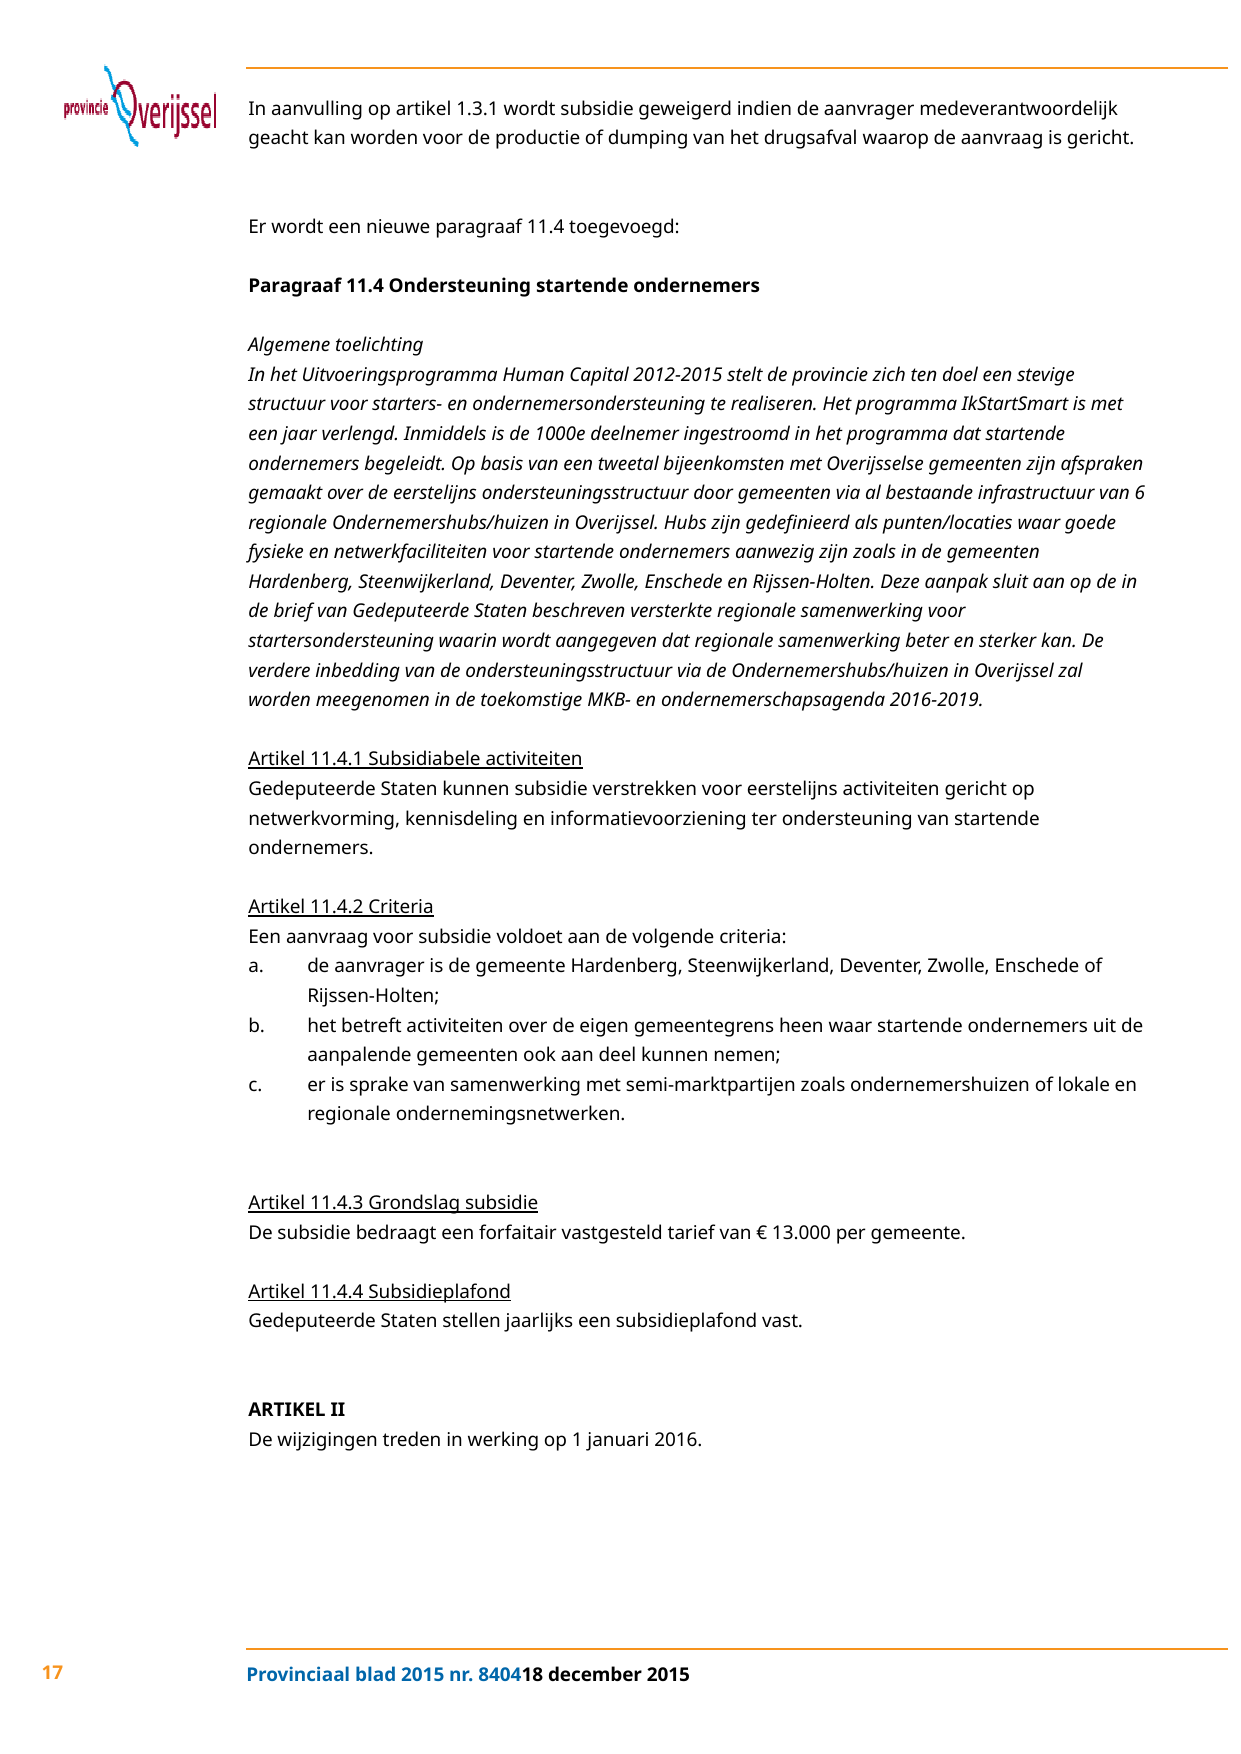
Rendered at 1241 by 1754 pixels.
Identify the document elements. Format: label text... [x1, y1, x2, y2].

text ARTIKEL II [248, 1396, 1152, 1422]
text De wijzigingen treden in werking op 1 januari 2016. [248, 1426, 1152, 1452]
list er is sprake van samenwerking met semi-marktpartijen zoals ondernemershuizen of lokale en regionale ondernemingsnetwerken. [248, 1071, 1152, 1126]
text De subsidie bedraagt een forfaitair vastgesteld tarief van € 13.000 per gemeente. [248, 1219, 1152, 1245]
text Artikel 11.4.1 Subsidiabele activiteiten [248, 746, 1152, 771]
text Paragraaf 11.4 Ondersteuning startende ondernemers [248, 272, 1152, 298]
picture [41, 47, 231, 172]
text Gedeputeerde Staten stellen jaarlijks een subsidieplafond vast. [248, 1308, 1152, 1333]
text In het Uitvoeringsprogramma Human Capital 2012-2015 stelt de provincie zich ten doel een stevige structuur voor starters- en ondernemersondersteuning te realiseren. Het programma IkStartSmart is met een jaar verlengd. Inmiddels is de 1000e deelnemer ingestroomd in het programma dat startende ondernemers begeleidt. Op basis van een tweetal bijeenkomsten met Overijsselse gemeenten zijn afspraken gemaakt over de eerstelijns ondersteuningsstructuur door gemeenten via al bestaande infrastructuur van 6 regionale Ondernemershubs/huizen in Overijssel. Hubs zijn gedefinieerd als punten/locaties waar goede fysieke en netwerkfaciliteiten voor startende ondernemers aanwezig zijn zoals in de gemeenten Hardenberg, Steenwijkerland, Deventer, Zwolle, Enschede en Rijssen-Holten. Deze aanpak sluit aan op de in de brief van Gedeputeerde Staten beschreven versterkte regionale samenwerking voor startersondersteuning waarin wordt aangegeven dat regionale samenwerking beter en sterker kan. De verdere inbedding van de ondersteuningsstructuur via de Ondernemershubs/huizen in Overijssel zal worden meegenomen in de toekomstige MKB- en ondernemerschapsagenda 2016-2019. [248, 361, 1152, 712]
text Algemene toelichting [248, 331, 1152, 357]
list het betreft activiteiten over de eigen gemeentegrens heen waar startende ondernemers uit de aanpalende gemeenten ook aan deel kunnen nemen; [248, 1012, 1152, 1067]
text Artikel 11.4.3 Grondslag subsidie [248, 1189, 1152, 1215]
list de aanvrager is de gemeente Hardenberg, Steenwijkerland, Deventer, Zwolle, Enschede of Rijssen-Holten; [248, 953, 1152, 1008]
text In aanvulling op artikel 1.3.1 wordt subsidie geweigerd indien de aanvrager medeverantwoordelijk geacht kan worden voor de productie of dumping van het drugsafval waarop de aanvraag is gericht. [248, 95, 1152, 150]
text Artikel 11.4.4 Subsidieplafond [248, 1278, 1152, 1304]
text Er wordt een nieuwe paragraaf 11.4 toegevoegd: [248, 213, 1152, 239]
text Gedeputeerde Staten kunnen subsidie verstrekken voor eerstelijns activiteiten gericht op netwerkvorming, kennisdeling en informatievoorziening ter ondersteuning van startende ondernemers. [248, 775, 1152, 860]
text Artikel 11.4.2 Criteria [248, 893, 1152, 919]
text Een aanvraag voor subsidie voldoet aan de volgende criteria: [248, 923, 1152, 949]
